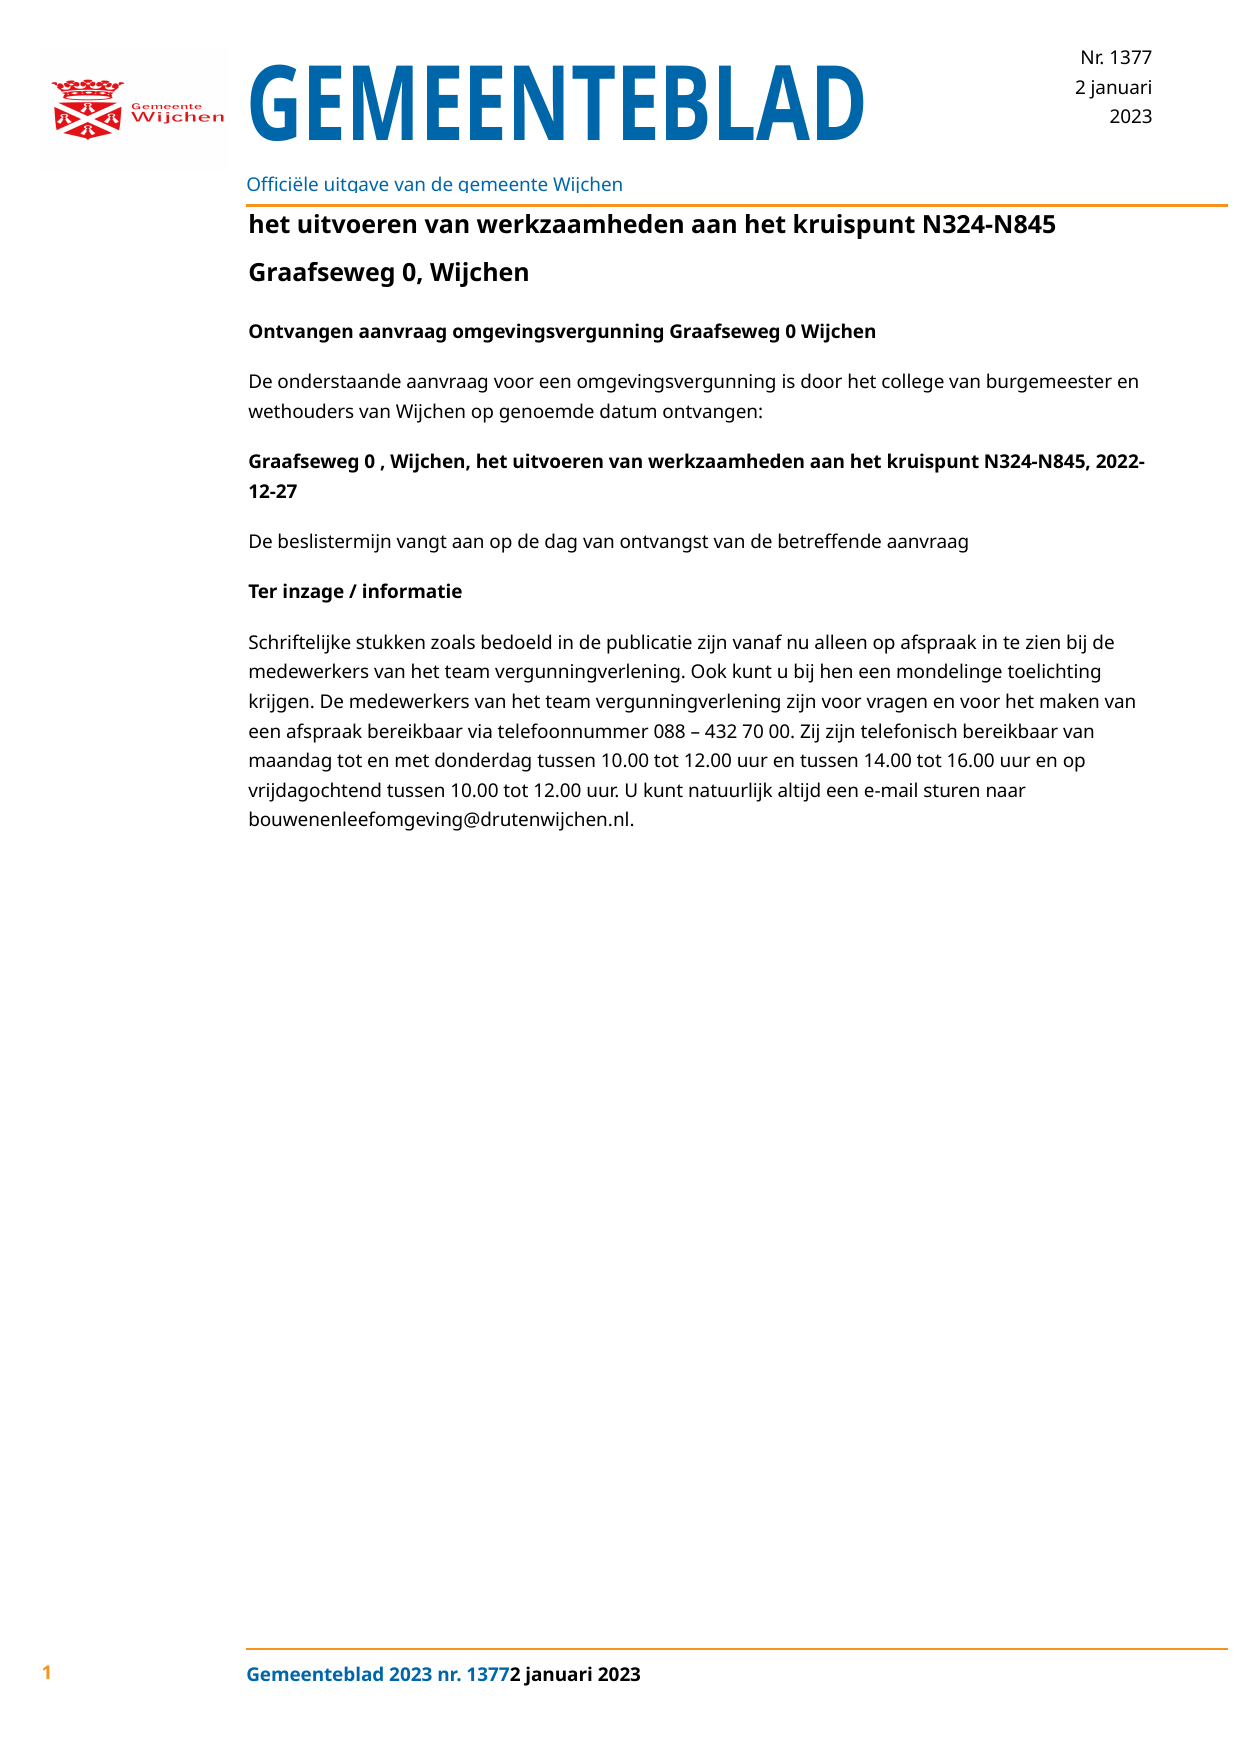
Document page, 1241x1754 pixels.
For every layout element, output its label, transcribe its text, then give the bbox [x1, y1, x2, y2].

text Ontvangen aanvraag omgevingsvergunning Graafseweg 0 Wijchen [248, 318, 1152, 344]
text Ter inzage / informatie [248, 579, 1152, 604]
text Graafseweg 0 , Wijchen, het uitvoeren van werkzaamheden aan het kruispunt N324-N845, 2022-12-27 [248, 448, 1152, 504]
picture [41, 47, 231, 172]
text Schriftelijke stukken zoals bedoeld in de publicatie zijn vanaf nu alleen op afspraak in te zien bij de medewerkers van het team vergunningverlening. Ook kunt u bij hen een mondelinge toelichting krijgen. De medewerkers van het team vergunningverlening zijn voor vragen en voor het maken van een afspraak bereikbaar via telefoonnummer 088 – 432 70 00. Zij zijn telefonisch bereikbaar van maandag tot en met donderdag tussen 10.00 tot 12.00 uur en tussen 14.00 tot 16.00 uur en op vrijdagochtend tussen 10.00 tot 12.00 uur. U kunt natuurlijk altijd een e-mail sturen naar bouwenenleefomgeving@drutenwijchen.nl. [248, 629, 1152, 832]
text De onderstaande aanvraag voor een omgevingsvergunning is door het college van burgemeester en wethouders van Wijchen op genoemde datum ontvangen: [248, 368, 1152, 424]
text het uitvoeren van werkzaamheden aan het kruispunt N324-N845 Graafseweg 0, Wijchen [248, 207, 1152, 288]
text De beslistermijn vangt aan op de dag van ontvangst van de betreffende aanvraag [248, 528, 1152, 554]
